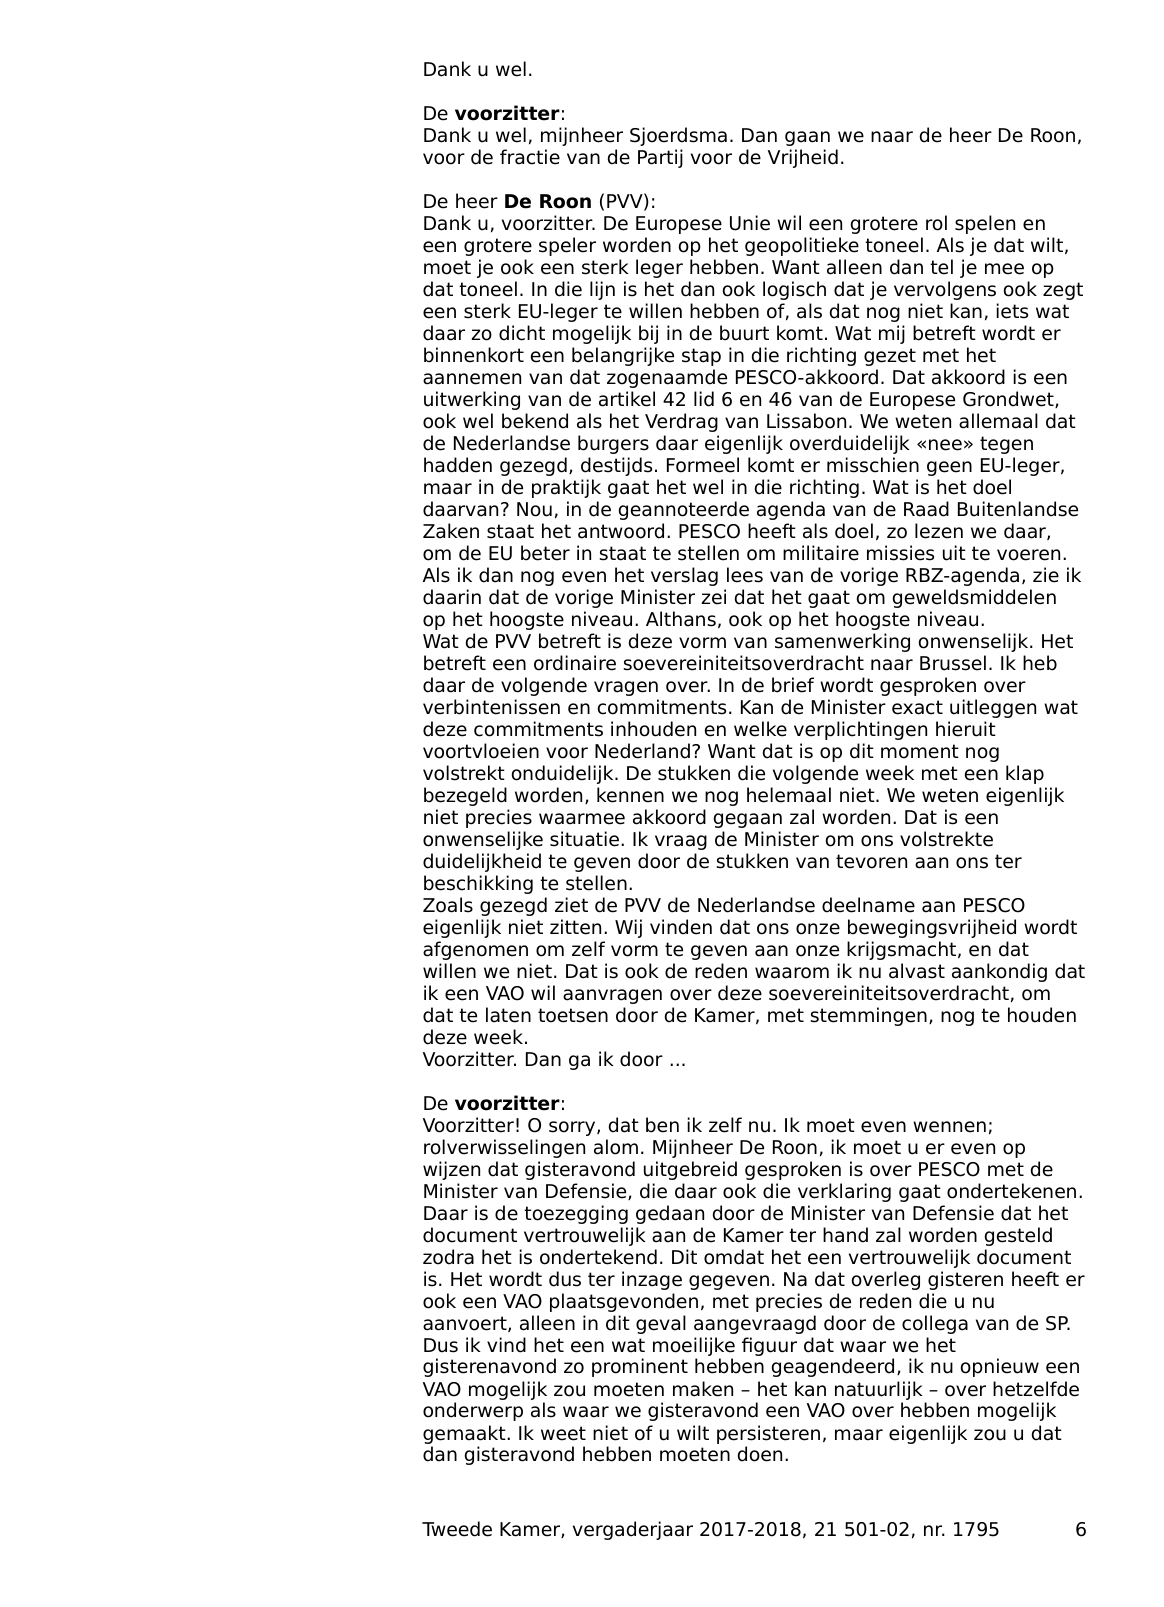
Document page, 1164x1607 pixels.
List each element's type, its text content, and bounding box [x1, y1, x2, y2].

text Dank u, voorzitter. De Europese Unie wil een grotere rol spelen en een grotere speler worden op het geopolitieke toneel. Als je dat wilt, moet je ook een sterk leger hebben. Want alleen dan tel je mee op dat toneel. In die lijn is het dan ook logisch dat je vervolgens ook zegt een sterk EU-leger te willen hebben of, als dat nog niet kan, iets wat daar zo dicht mogelijk bij in de buurt komt. Wat mij betreft wordt er binnenkort een belangrijke stap in die richting gezet met het aannemen van dat zogenaamde PESCO-akkoord. Dat akkoord is een uitwerking van de artikel 42 lid 6 en 46 van de Europese Grondwet, ook wel bekend als het Verdrag van Lissabon. We weten allemaal dat de Nederlandse burgers daar eigenlijk overduidelijk «nee» tegen hadden gezegd, destijds. Formeel komt er misschien geen EU-leger, maar in de praktijk gaat het wel in die richting. Wat is het doel daarvan? Nou, in de geannoteerde agenda van de Raad Buitenlandse Zaken staat het antwoord. PESCO heeft als doel, zo lezen we daar, om de EU beter in staat te stellen om militaire missies uit te voeren. Als ik dan nog even het verslag lees van de vorige RBZ-agenda, zie ik daarin dat de vorige Minister zei dat het gaat om geweldsmiddelen op het hoogste niveau. Althans, ook op het hoogste niveau. [422, 213, 1087, 631]
text De voorzitter: [422, 103, 1087, 125]
text Wat de PVV betreft is deze vorm van samenwerking onwenselijk. Het betreft een ordinaire soevereiniteitsoverdracht naar Brussel. Ik heb daar de volgende vragen over. In de brief wordt gesproken over verbintenissen en commitments. Kan de Minister exact uitleggen wat deze commitments inhouden en welke verplichtingen hieruit voortvloeien voor Nederland? Want dat is op dit moment nog volstrekt onduidelijk. De stukken die volgende week met een klap bezegeld worden, kennen we nog helemaal niet. We weten eigenlijk niet precies waarmee akkoord gegaan zal worden. Dat is een onwenselijke situatie. Ik vraag de Minister om ons volstrekte duidelijkheid te geven door de stukken van tevoren aan ons ter beschikking te stellen. [422, 631, 1087, 895]
text Dank u wel. [422, 59, 1087, 81]
text Zoals gezegd ziet de PVV de Nederlandse deelname aan PESCO eigenlijk niet zitten. Wij vinden dat ons onze bewegingsvrijheid wordt afgenomen om zelf vorm te geven aan onze krijgsmacht, en dat willen we niet. Dat is ook de reden waarom ik nu alvast aankondig dat ik een VAO wil aanvragen over deze soevereiniteitsoverdracht, om dat te laten toetsen door de Kamer, met stemmingen, nog te houden deze week. [422, 895, 1087, 1048]
text De voorzitter: [422, 1093, 1087, 1115]
text Voorzitter! O sorry, dat ben ik zelf nu. Ik moet even wennen; rolverwisselingen alom. Mijnheer De Roon, ik moet u er even op wijzen dat gisteravond uitgebreid gesproken is over PESCO met de Minister van Defensie, die daar ook die verklaring gaat ondertekenen. Daar is de toezegging gedaan door de Minister van Defensie dat het document vertrouwelijk aan de Kamer ter hand zal worden gesteld zodra het is ondertekend. Dit omdat het een vertrouwelijk document is. Het wordt dus ter inzage gegeven. Na dat overleg gisteren heeft er ook een VAO plaatsgevonden, met precies de reden die u nu aanvoert, alleen in dit geval aangevraagd door de collega van de SP. Dus ik vind het een wat moeilijke figuur dat waar we het gisterenavond zo prominent hebben geagendeerd, ik nu opnieuw een VAO mogelijk zou moeten maken – het kan natuurlijk – over hetzelfde onderwerp als waar we gisteravond een VAO over hebben mogelijk gemaakt. Ik weet niet of u wilt persisteren, maar eigenlijk zou u dat dan gisteravond hebben moeten doen. [422, 1115, 1087, 1466]
text Voorzitter. Dan ga ik door ... [422, 1048, 1087, 1071]
text De heer De Roon (PVV): [422, 191, 1087, 213]
text Dank u wel, mijnheer Sjoerdsma. Dan gaan we naar de heer De Roon, voor de fractie van de Partij voor de Vrijheid. [422, 125, 1087, 169]
